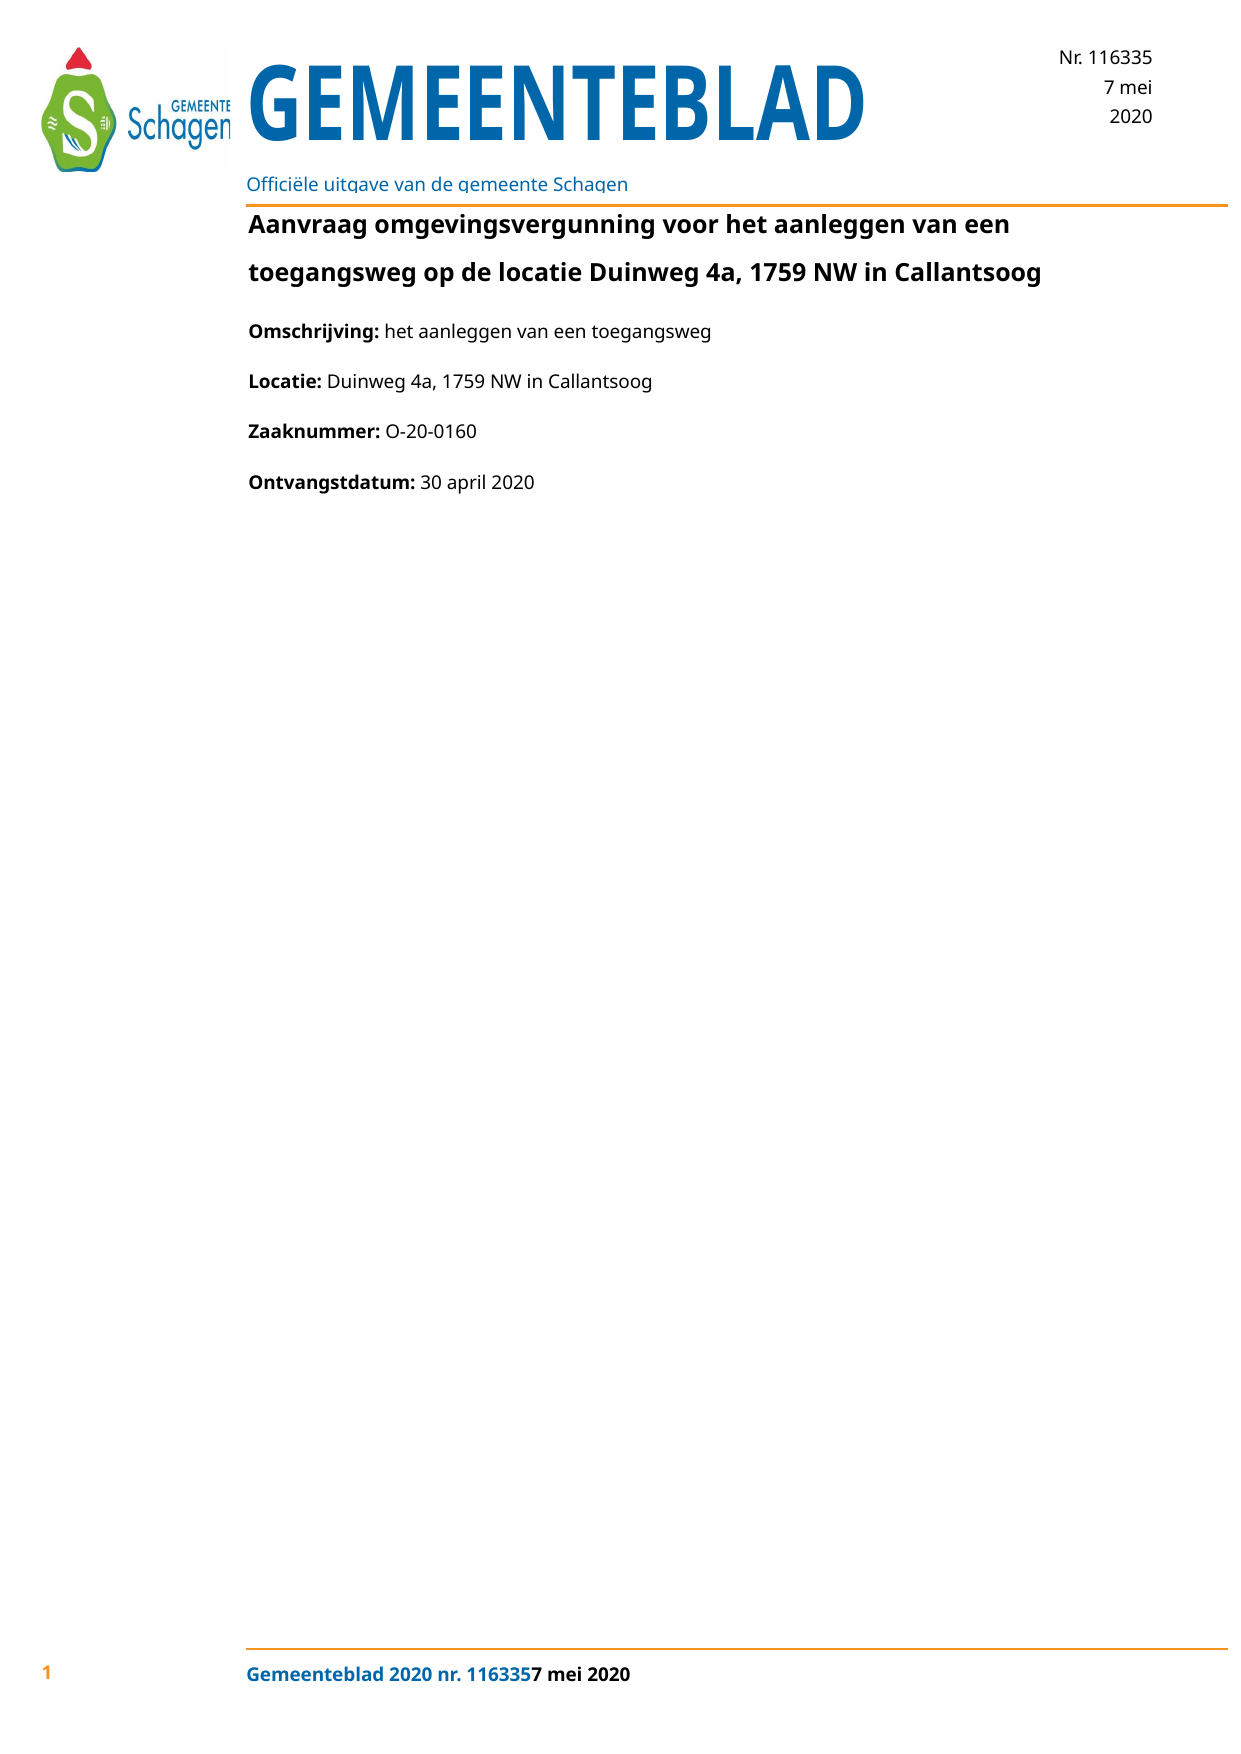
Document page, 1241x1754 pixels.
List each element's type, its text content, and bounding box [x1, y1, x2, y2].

text Zaaknummer: O-20-0160 [248, 419, 1152, 444]
text Aanvraag omgevingsvergunning voor het aanleggen van een toegangsweg op de locatie Duinweg 4a, 1759 NW in Callantsoog [248, 207, 1152, 288]
text Omschrijving: het aanleggen van een toegangsweg [248, 318, 1152, 344]
text Locatie: Duinweg 4a, 1759 NW in Callantsoog [248, 368, 1152, 394]
picture [41, 47, 231, 172]
text Ontvangstdatum: 30 april 2020 [248, 469, 1152, 495]
